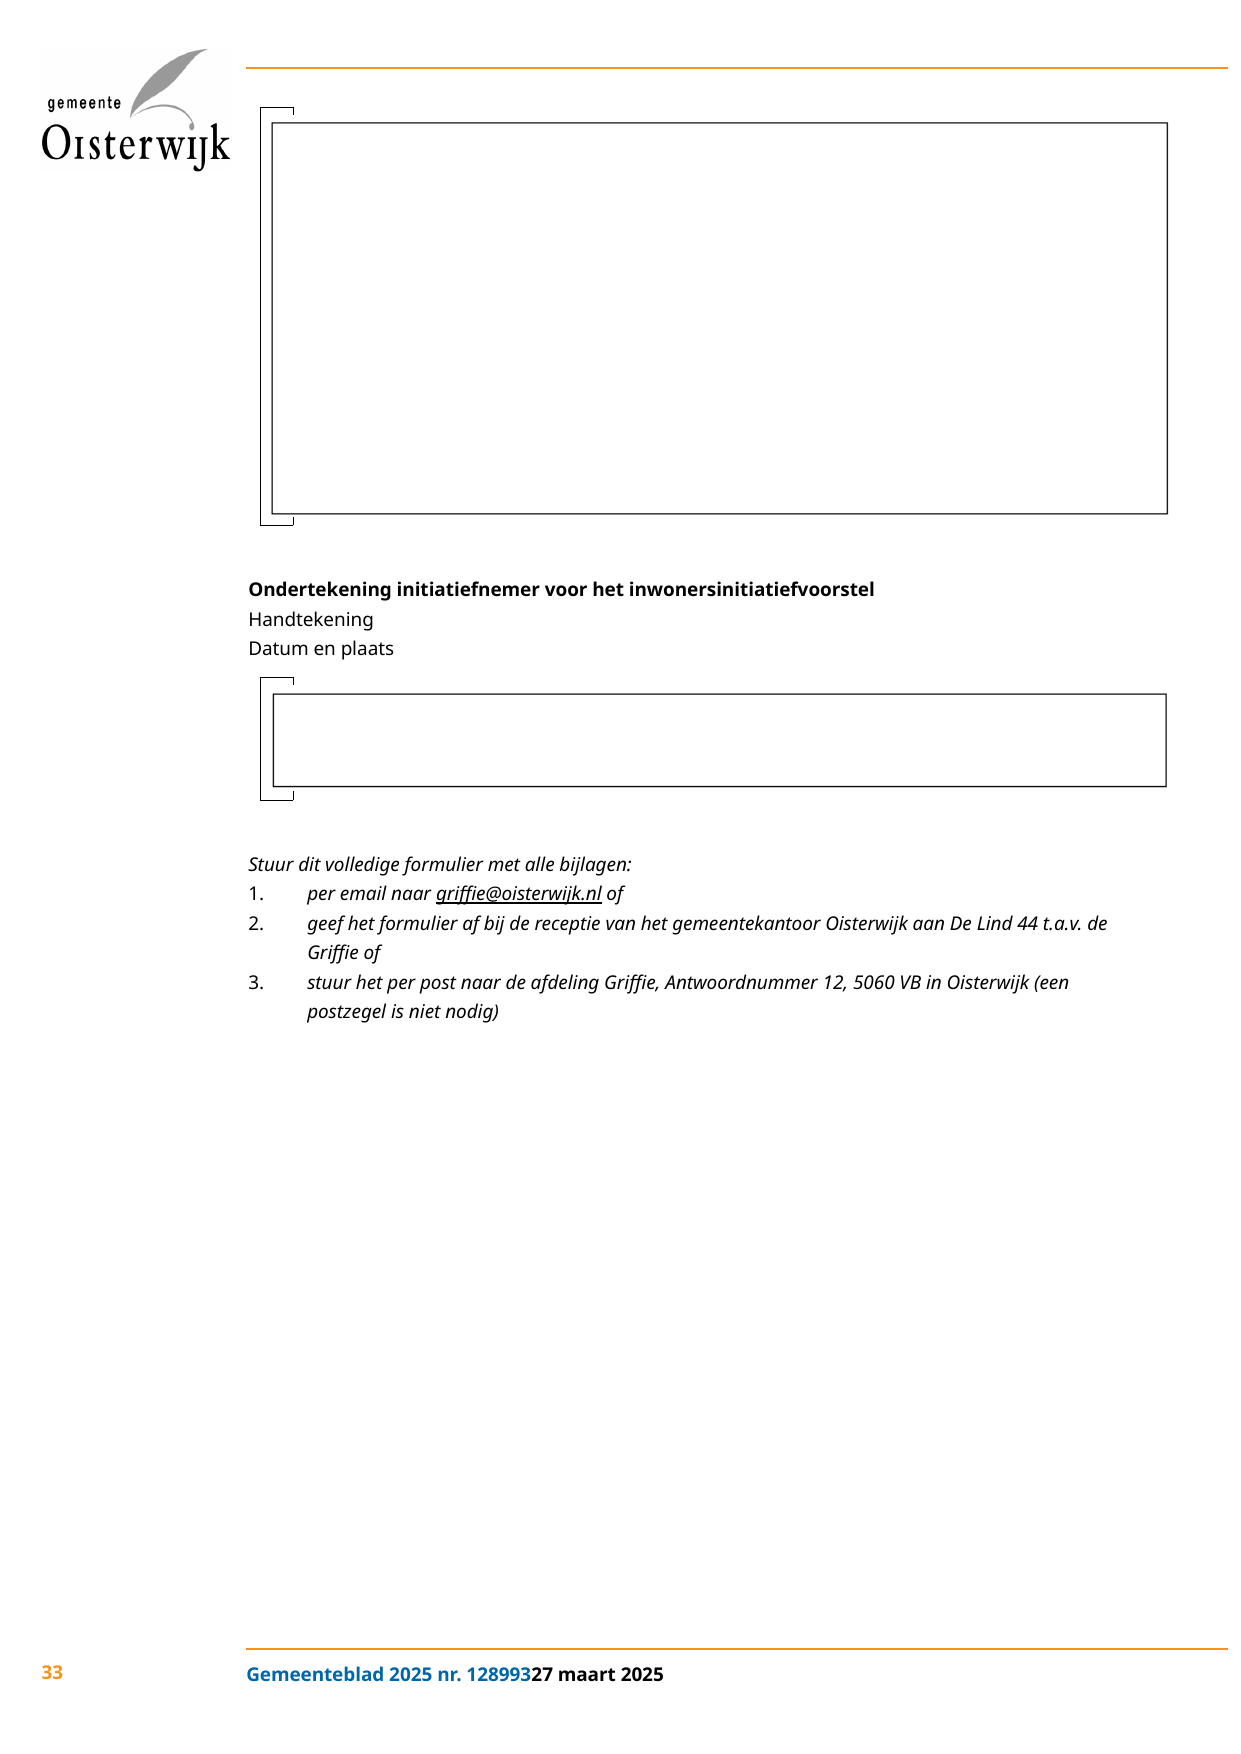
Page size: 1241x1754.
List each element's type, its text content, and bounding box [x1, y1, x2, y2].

list stuur het per post naar de afdeling Griffie, Antwoordnummer 12, 5060 VB in Oisterwijk (een postzegel is niet nodig) [248, 969, 1152, 1024]
text Handtekening [248, 606, 1152, 631]
text Datum en plaats [248, 635, 1152, 661]
text Stuur dit volledige formulier met alle bijlagen: [248, 851, 1152, 876]
picture [41, 47, 231, 172]
list geef het formulier af bij de receptie van het gemeentekantoor Oisterwijk aan De Lind 44 t.a.v. de Griffie of [248, 910, 1152, 965]
text Ondertekening initiatiefnemer voor het inwonersinitiatiefvoorstel [248, 576, 1152, 602]
picture [268, 115, 1173, 517]
picture [268, 685, 1173, 791]
list per email naar griffie@oisterwijk.nl of [248, 880, 1152, 906]
